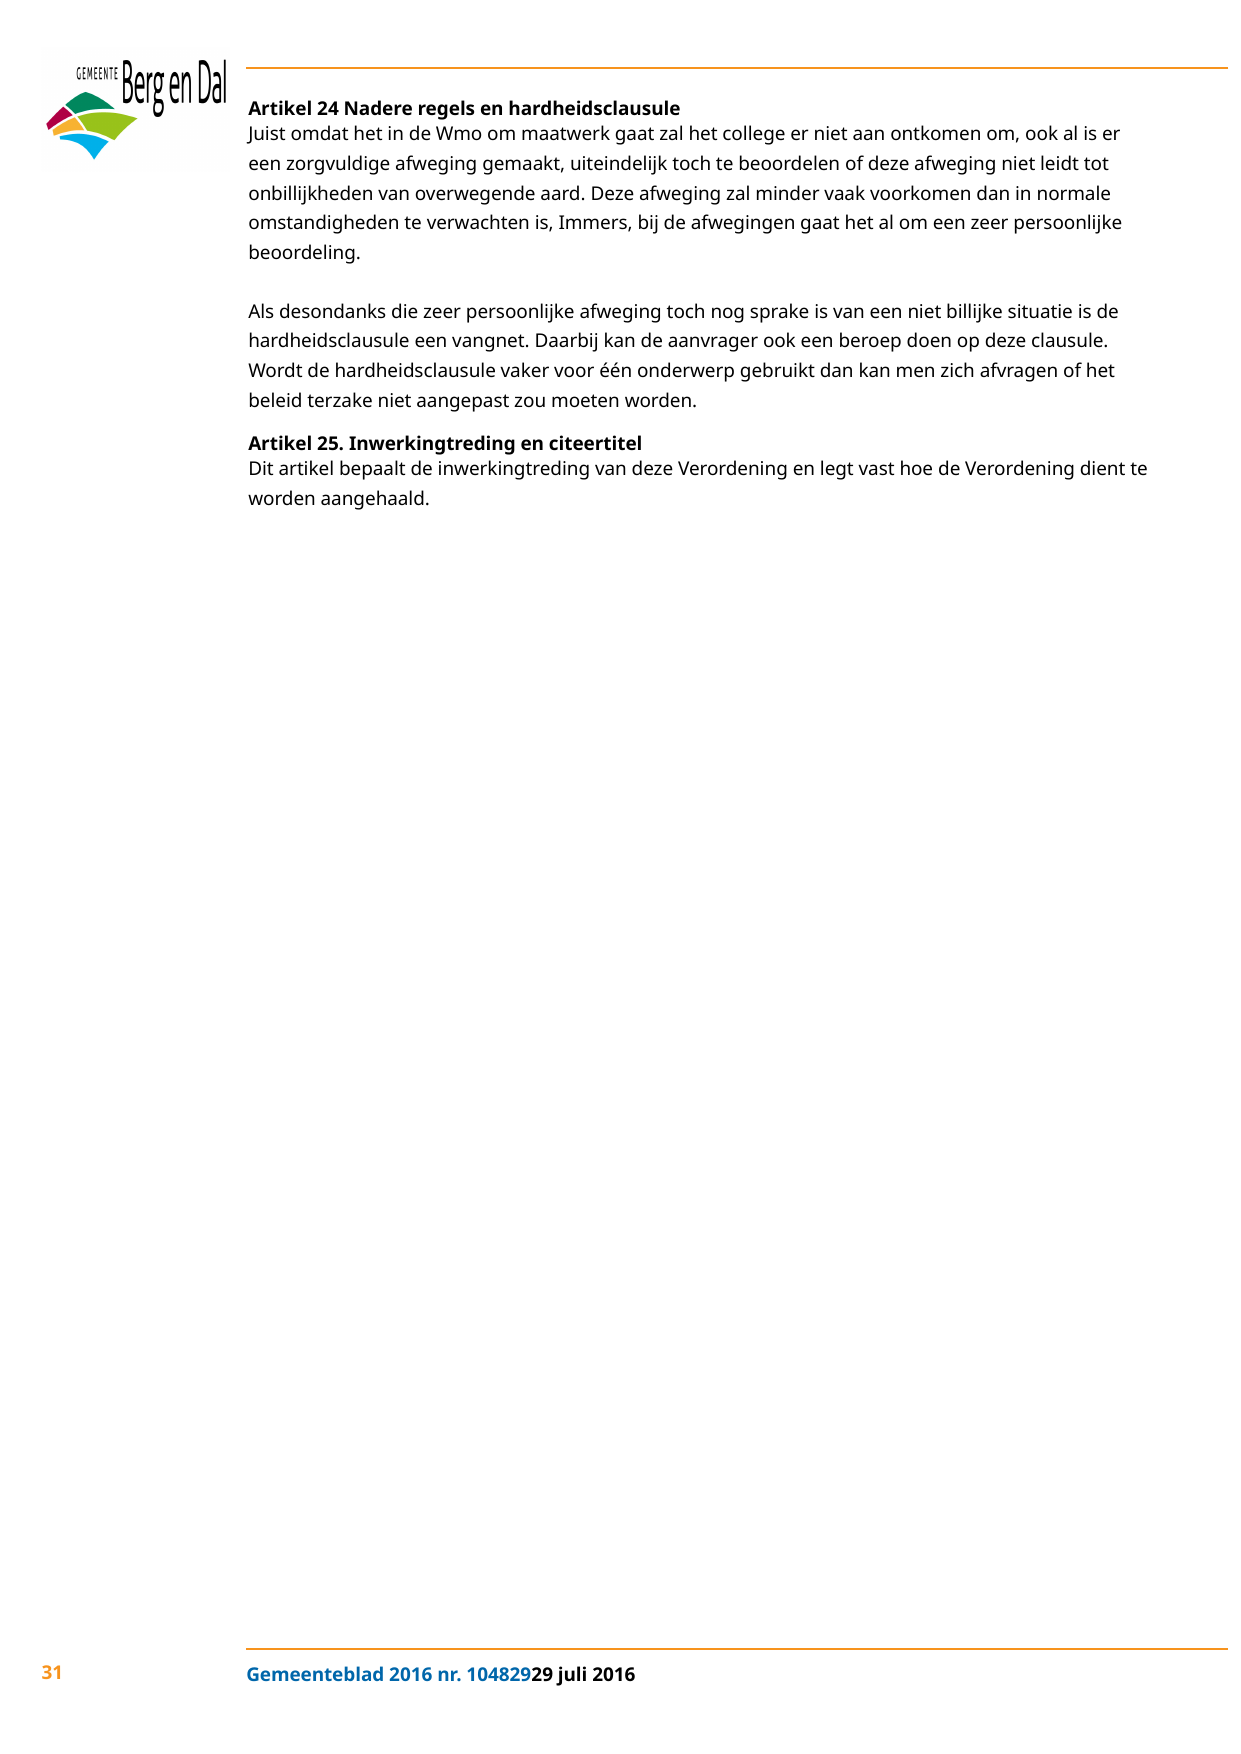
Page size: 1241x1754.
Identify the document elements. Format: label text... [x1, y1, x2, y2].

text Artikel 25. Inwerkingtreding en citeertitel [248, 430, 1152, 456]
picture [41, 47, 231, 172]
text Dit artikel bepaalt de inwerkingtreding van deze Verordening en legt vast hoe de Verordening dient te worden aangehaald. [248, 456, 1152, 511]
text Juist omdat het in de Wmo om maatwerk gaat zal het college er niet aan ontkomen om, ook al is er een zorgvuldige afweging gemaakt, uiteindelijk toch te beoordelen of deze afweging niet leidt tot onbillijkheden van overwegende aard. Deze afweging zal minder vaak voorkomen dan in normale omstandigheden te verwachten is, Immers, bij de afwegingen gaat het al om een zeer persoonlijke beoordeling. [248, 121, 1152, 264]
text Als desondanks die zeer persoonlijke afweging toch nog sprake is van een niet billijke situatie is de hardheidsclausule een vangnet. Daarbij kan de aanvrager ook een beroep doen op deze clausule. Wordt de hardheidsclausule vaker voor één onderwerp gebruikt dan kan men zich afvragen of het beleid terzake niet aangepast zou moeten worden. [248, 298, 1152, 412]
text Artikel 24 Nadere regels en hardheidsclausule [248, 95, 1152, 121]
